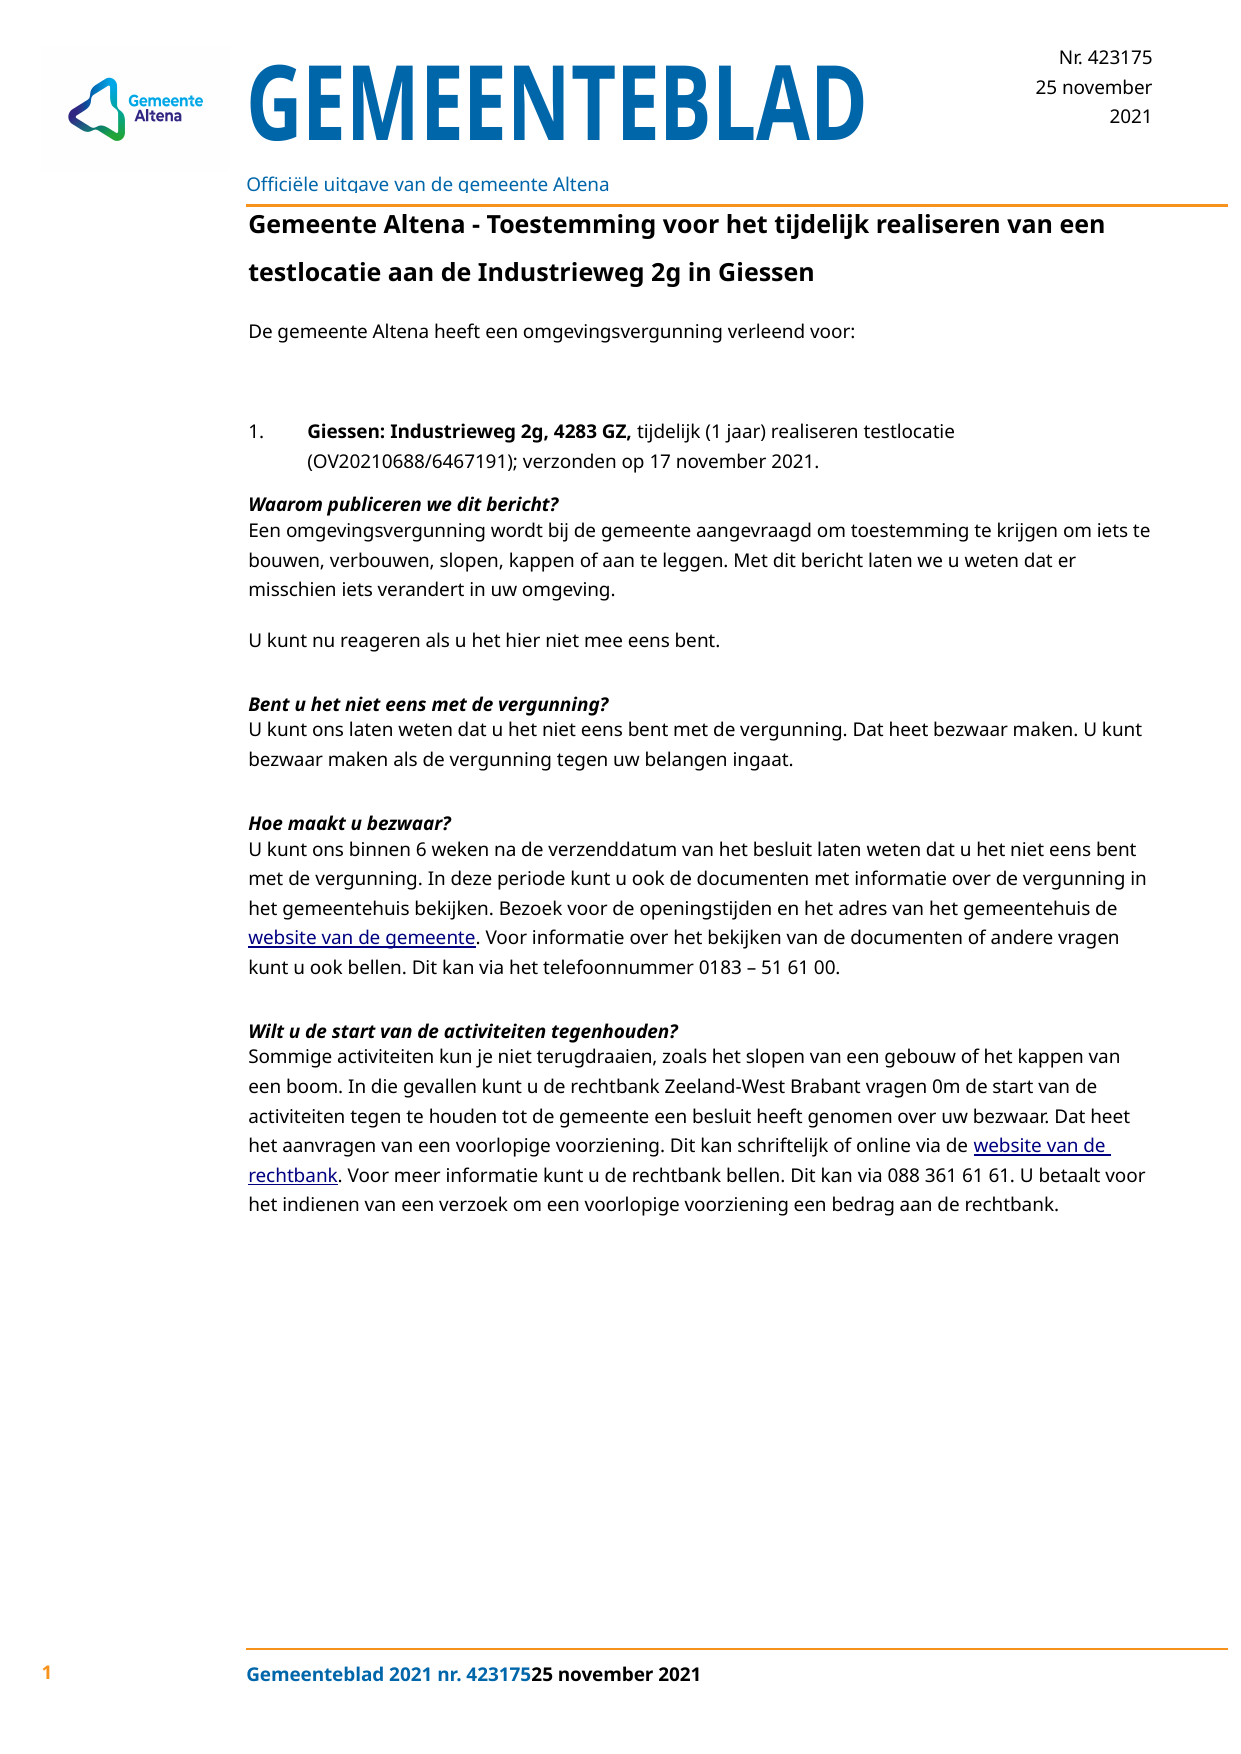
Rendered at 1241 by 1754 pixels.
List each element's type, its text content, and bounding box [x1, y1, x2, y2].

text U kunt ons laten weten dat u het niet eens bent met de vergunning. Dat heet bezwaar maken. U kunt bezwaar maken als de vergunning tegen uw belangen ingaat. [248, 716, 1152, 772]
text Gemeente Altena - Toestemming voor het tijdelijk realiseren van een testlocatie aan de Industrieweg 2g in Giessen [248, 207, 1152, 288]
text Sommige activiteiten kun je niet terugdraaien, zoals het slopen van een gebouw of het kappen van een boom. In die gevallen kunt u de rechtbank Zeeland-West Brabant vragen 0m de start van de activiteiten tegen te houden tot de gemeente een besluit heeft genomen over uw bezwaar. Dat heet het aanvragen van een voorlopige voorziening. Dit kan schriftelijk of online via de website van de rechtbank. Voor meer informatie kunt u de rechtbank bellen. Dit kan via 088 361 61 61. U betaalt voor het indienen van een verzoek om een voorlopige voorziening een bedrag aan de rechtbank. [248, 1044, 1152, 1217]
text Hoe maakt u bezwaar? [248, 810, 1152, 836]
text U kunt ons binnen 6 weken na de verzenddatum van het besluit laten weten dat u het niet eens bent met de vergunning. In deze periode kunt u ook de documenten met informatie over de vergunning in het gemeentehuis bekijken. Bezoek voor de openingstijden en het adres van het gemeentehuis de website van de gemeente. Voor informatie over het bekijken van de documenten of andere vragen kunt u ook bellen. Dit kan via het telefoonnummer 0183 – 51 61 00. [248, 836, 1152, 980]
picture [41, 47, 231, 172]
text De gemeente Altena heeft een omgevingsvergunning verleend voor: [248, 318, 1152, 344]
text Bent u het niet eens met de vergunning? [248, 691, 1152, 716]
text Waarom publiceren we dit bericht? [248, 491, 1152, 517]
text Wilt u de start van de activiteiten tegenhouden? [248, 1018, 1152, 1044]
text Een omgevingsvergunning wordt bij de gemeente aangevraagd om toestemming te krijgen om iets te bouwen, verbouwen, slopen, kappen of aan te leggen. Met dit bericht laten we u weten dat er misschien iets verandert in uw omgeving. [248, 517, 1152, 602]
text U kunt nu reageren als u het hier niet mee eens bent. [248, 627, 1152, 652]
list Giessen: Industrieweg 2g, 4283 GZ, tijdelijk (1 jaar) realiseren testlocatie (OV20210688/6467191); verzonden op 17 november 2021. [248, 419, 1152, 474]
